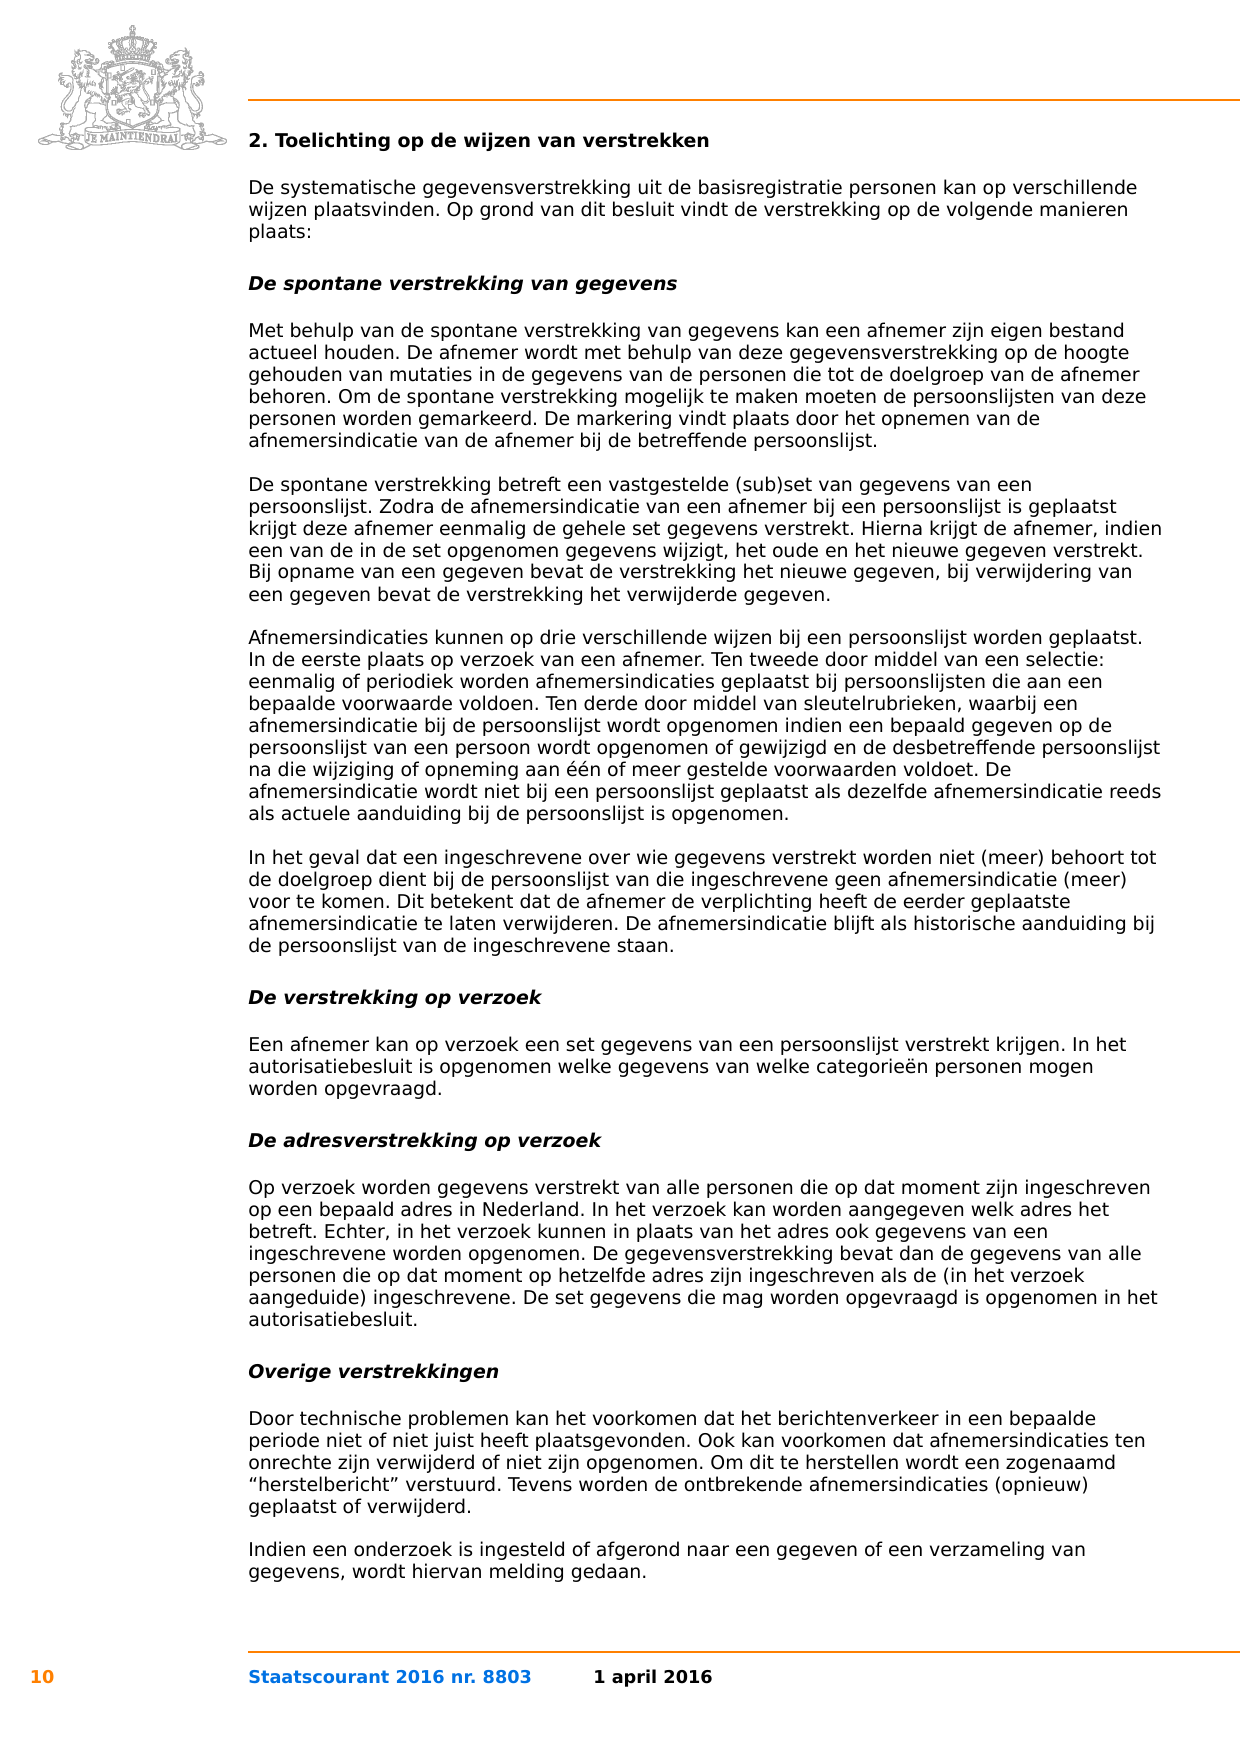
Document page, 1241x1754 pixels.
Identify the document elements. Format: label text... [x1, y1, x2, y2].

text De spontane verstrekking betreft een vastgestelde (sub)set van gegevens van een persoonslijst. Zodra de afnemersindicatie van een afnemer bij een persoonslijst is geplaatst krijgt deze afnemer eenmalig de gehele set gegevens verstrekt. Hierna krijgt de afnemer, indien een van de in de set opgenomen gegevens wijzigt, het oude en het nieuwe gegeven verstrekt. Bij opname van een gegeven bevat de verstrekking het nieuwe gegeven, bij verwijdering van een gegeven bevat de verstrekking het verwijderde gegeven. [248, 473, 1163, 605]
text Op verzoek worden gegevens verstrekt van alle personen die op dat moment zijn ingeschreven op een bepaald adres in Nederland. In het verzoek kan worden aangegeven welk adres het betreft. Echter, in het verzoek kunnen in plaats van het adres ook gegevens van een ingeschrevene worden opgenomen. De gegevensverstrekking bevat dan de gegevens van alle personen die op dat moment op hetzelfde adres zijn ingeschreven als de (in het verzoek aangeduide) ingeschrevene. De set gegevens die mag worden opgevraagd is opgenomen in het autorisatiebesluit. [248, 1177, 1163, 1331]
text Een afnemer kan op verzoek een set gegevens van een persoonslijst verstrekt krijgen. In het autorisatiebesluit is opgenomen welke gegevens van welke categorieën personen mogen worden opgevraagd. [248, 1034, 1163, 1100]
subtitle De spontane verstrekking van gegevens [248, 273, 1163, 295]
text Indien een onderzoek is ingesteld of afgerond naar een gegeven of een verzameling van gegevens, wordt hiervan melding gedaan. [248, 1539, 1163, 1583]
subtitle De verstrekking op verzoek [248, 987, 1163, 1009]
text Door technische problemen kan het voorkomen dat het berichtenverkeer in een bepaalde periode niet of niet juist heeft plaatsgevonden. Ook kan voorkomen dat afnemersindicaties ten onrechte zijn verwijderd of niet zijn opgenomen. Om dit te herstellen wordt een zogenaamd “herstelbericht” verstuurd. Tevens worden de ontbrekende afnemersindicaties (opnieuw) geplaatst of verwijderd. [248, 1408, 1163, 1517]
subtitle 2. Toelichting op de wijzen van verstrekken [248, 130, 1163, 152]
text Met behulp van de spontane verstrekking van gegevens kan een afnemer zijn eigen bestand actueel houden. De afnemer wordt met behulp van deze gegevensverstrekking op de hoogte gehouden van mutaties in de gegevens van de personen die tot de doelgroep van de afnemer behoren. Om de spontane verstrekking mogelijk te maken moeten de persoonslijsten van deze personen worden gemarkeerd. De markering vindt plaats door het opnemen van de afnemersindicatie van de afnemer bij de betreffende persoonslijst. [248, 320, 1163, 452]
picture [38, 25, 227, 150]
text De systematische gegevensverstrekking uit de basisregistratie personen kan op verschillende wijzen plaatsvinden. Op grond van dit besluit vindt de verstrekking op de volgende manieren plaats: [248, 177, 1163, 243]
text Afnemersindicaties kunnen op drie verschillende wijzen bij een persoonslijst worden geplaatst. In de eerste plaats op verzoek van een afnemer. Ten tweede door middel van een selectie: eenmalig of periodiek worden afnemersindicaties geplaatst bij persoonslijsten die aan een bepaalde voorwaarde voldoen. Ten derde door middel van sleutelrubrieken, waarbij een afnemersindicatie bij de persoonslijst wordt opgenomen indien een bepaald gegeven op de persoonslijst van een persoon wordt opgenomen of gewijzigd en de desbetreffende persoonslijst na die wijziging of opneming aan één of meer gestelde voorwaarden voldoet. De afnemersindicatie wordt niet bij een persoonslijst geplaatst als dezelfde afnemersindicatie reeds als actuele aanduiding bij de persoonslijst is opgenomen. [248, 627, 1163, 825]
subtitle Overige verstrekkingen [248, 1361, 1163, 1383]
subtitle De adresverstrekking op verzoek [248, 1130, 1163, 1152]
text In het geval dat een ingeschrevene over wie gegevens verstrekt worden niet (meer) behoort tot de doelgroep dient bij de persoonslijst van die ingeschrevene geen afnemersindicatie (meer) voor te komen. Dit betekent dat de afnemer de verplichting heeft de eerder geplaatste afnemersindicatie te laten verwijderen. De afnemersindicatie blijft als historische aanduiding bij de persoonslijst van de ingeschrevene staan. [248, 847, 1163, 957]
